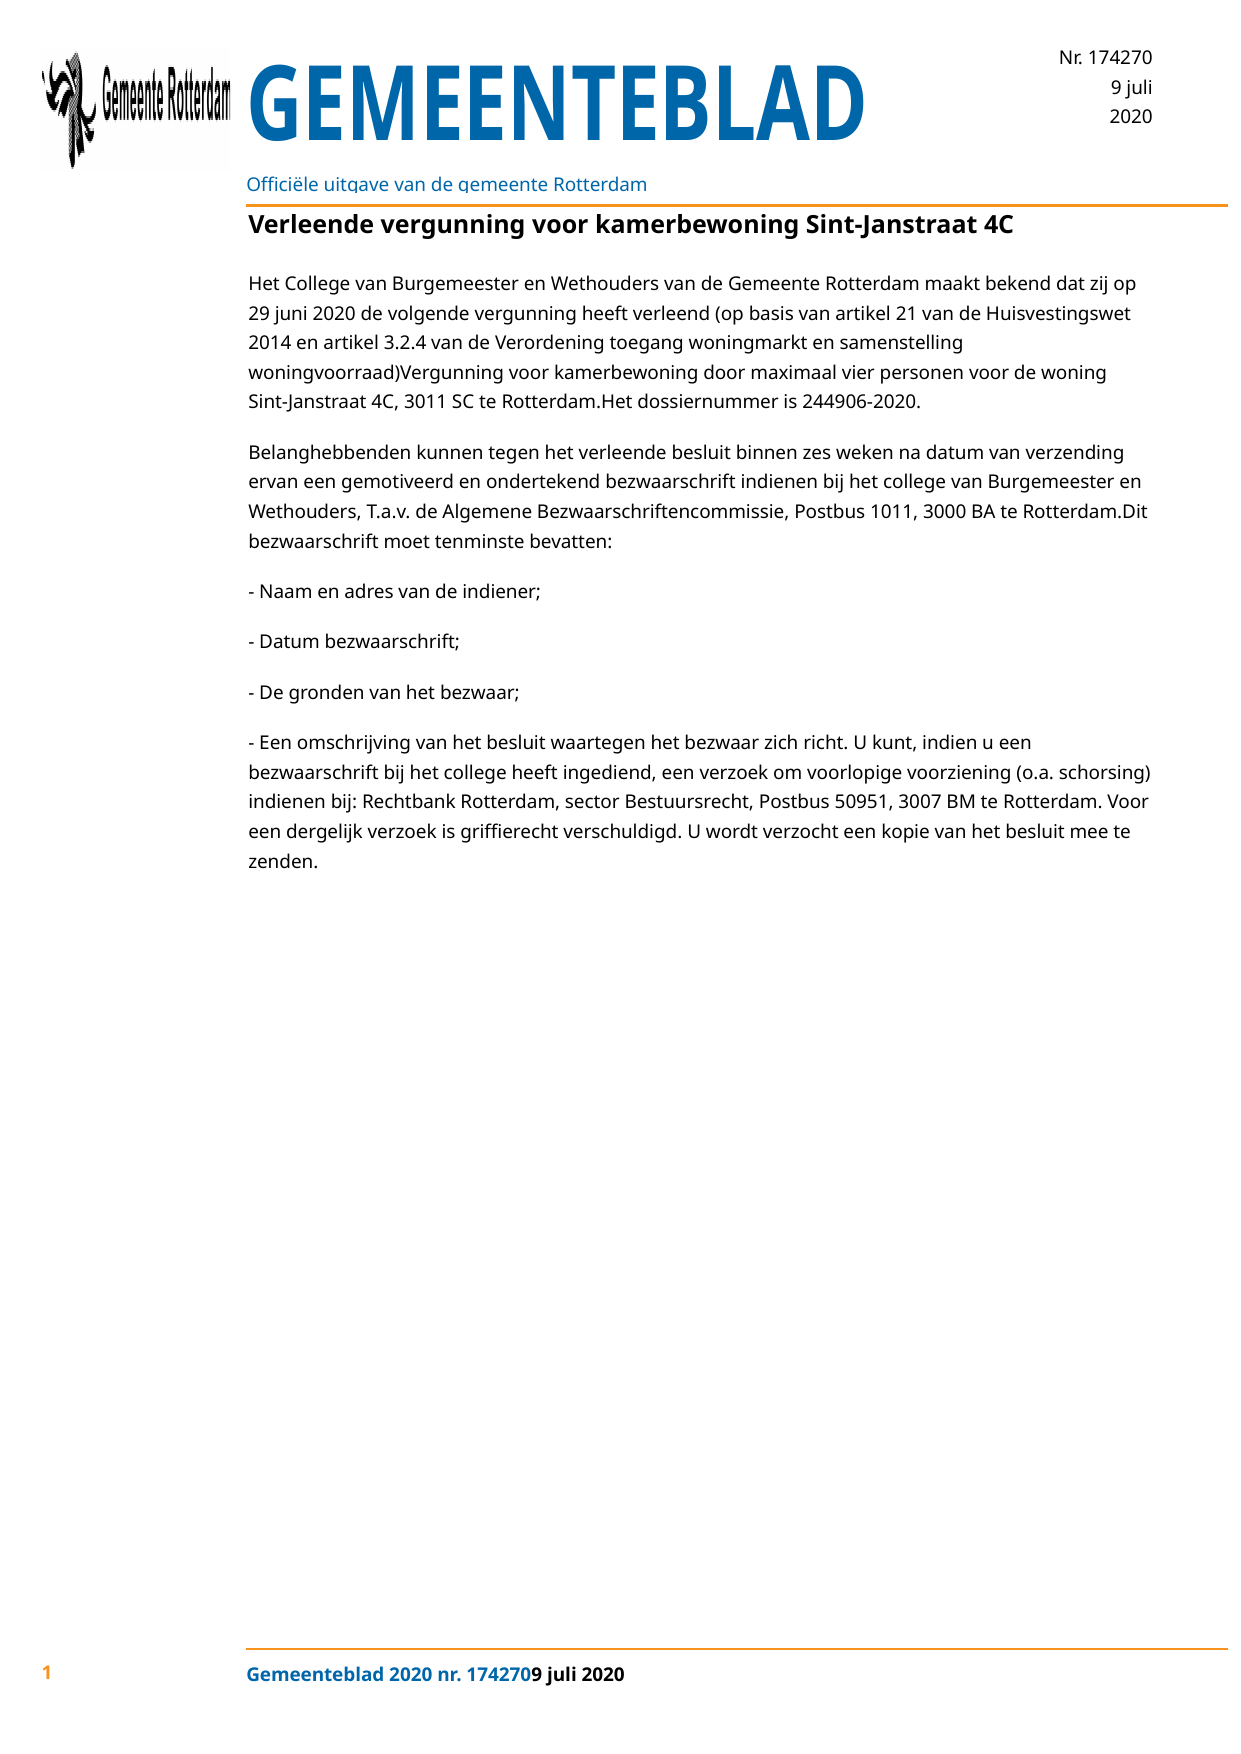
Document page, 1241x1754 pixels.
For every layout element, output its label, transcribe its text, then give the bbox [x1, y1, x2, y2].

picture [41, 47, 231, 172]
text Het College van Burgemeester en Wethouders van de Gemeente Rotterdam maakt bekend dat zij op 29 juni 2020 de volgende vergunning heeft verleend (op basis van artikel 21 van de Huisvestingswet 2014 en artikel 3.2.4 van de Verordening toegang woningmarkt en samenstelling woningvoorraad)Vergunning voor kamerbewoning door maximaal vier personen voor de woning Sint-Janstraat 4C, 3011 SC te Rotterdam.Het dossiernummer is 244906-2020. [248, 270, 1152, 414]
text Belanghebbenden kunnen tegen het verleende besluit binnen zes weken na datum van verzending ervan een gemotiveerd en ondertekend bezwaarschrift indienen bij het college van Burgemeester en Wethouders, T.a.v. de Algemene Bezwaarschriftencommissie, Postbus 1011, 3000 BA te Rotterdam.Dit bezwaarschrift moet tenminste bevatten: [248, 439, 1152, 553]
text - Een omschrijving van het besluit waartegen het bezwaar zich richt. U kunt, indien u een bezwaarschrift bij het college heeft ingediend, een verzoek om voorlopige voorziening (o.a. schorsing) indienen bij: Rechtbank Rotterdam, sector Bestuursrecht, Postbus 50951, 3007 BM te Rotterdam. Voor een dergelijk verzoek is griffierecht verschuldigd. U wordt verzocht een kopie van het besluit mee te zenden. [248, 729, 1152, 873]
text - De gronden van het bezwaar; [248, 679, 1152, 705]
text - Naam en adres van de indiener; [248, 578, 1152, 604]
text Verleende vergunning voor kamerbewoning Sint-Janstraat 4C [248, 207, 1152, 241]
text - Datum bezwaarschrift; [248, 629, 1152, 654]
